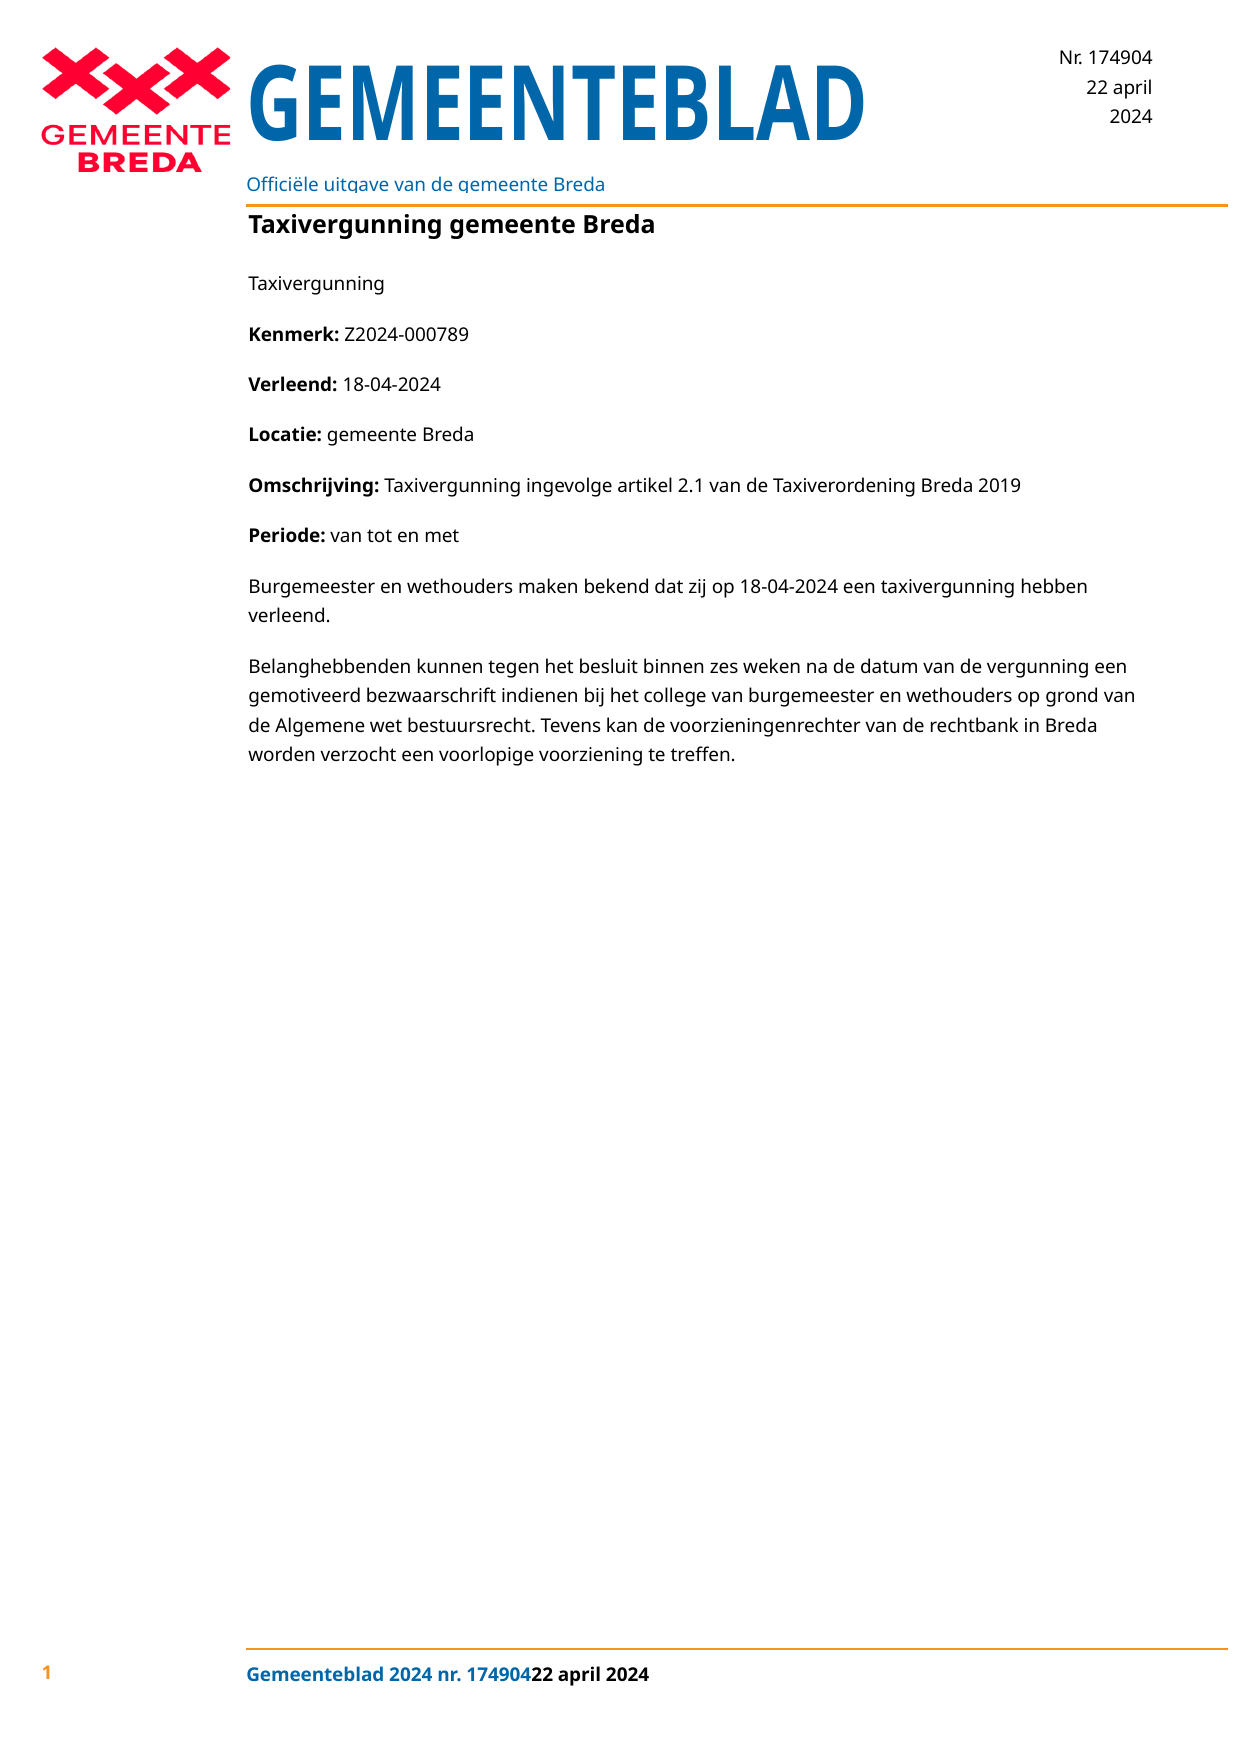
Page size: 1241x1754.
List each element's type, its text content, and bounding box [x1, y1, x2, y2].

text Taxivergunning gemeente Breda [248, 207, 1152, 241]
picture [41, 47, 231, 172]
text Verleend: 18-04-2024 [248, 371, 1152, 397]
text Locatie: gemeente Breda [248, 422, 1152, 447]
text Kenmerk: Z2024-000789 [248, 321, 1152, 346]
text Belanghebbenden kunnen tegen het besluit binnen zes weken na de datum van de vergunning een gemotiveerd bezwaarschrift indienen bij het college van burgemeester en wethouders op grond van de Algemene wet bestuursrecht. Tevens kan de voorzieningenrechter van de rechtbank in Breda worden verzocht een voorlopige voorziening te treffen. [248, 653, 1152, 767]
text Periode: van tot en met [248, 522, 1152, 548]
text Omschrijving: Taxivergunning ingevolge artikel 2.1 van de Taxiverordening Breda 2019 [248, 472, 1152, 498]
text Burgemeester en wethouders maken bekend dat zij op 18-04-2024 een taxivergunning hebben verleend. [248, 573, 1152, 628]
text Taxivergunning [248, 270, 1152, 296]
